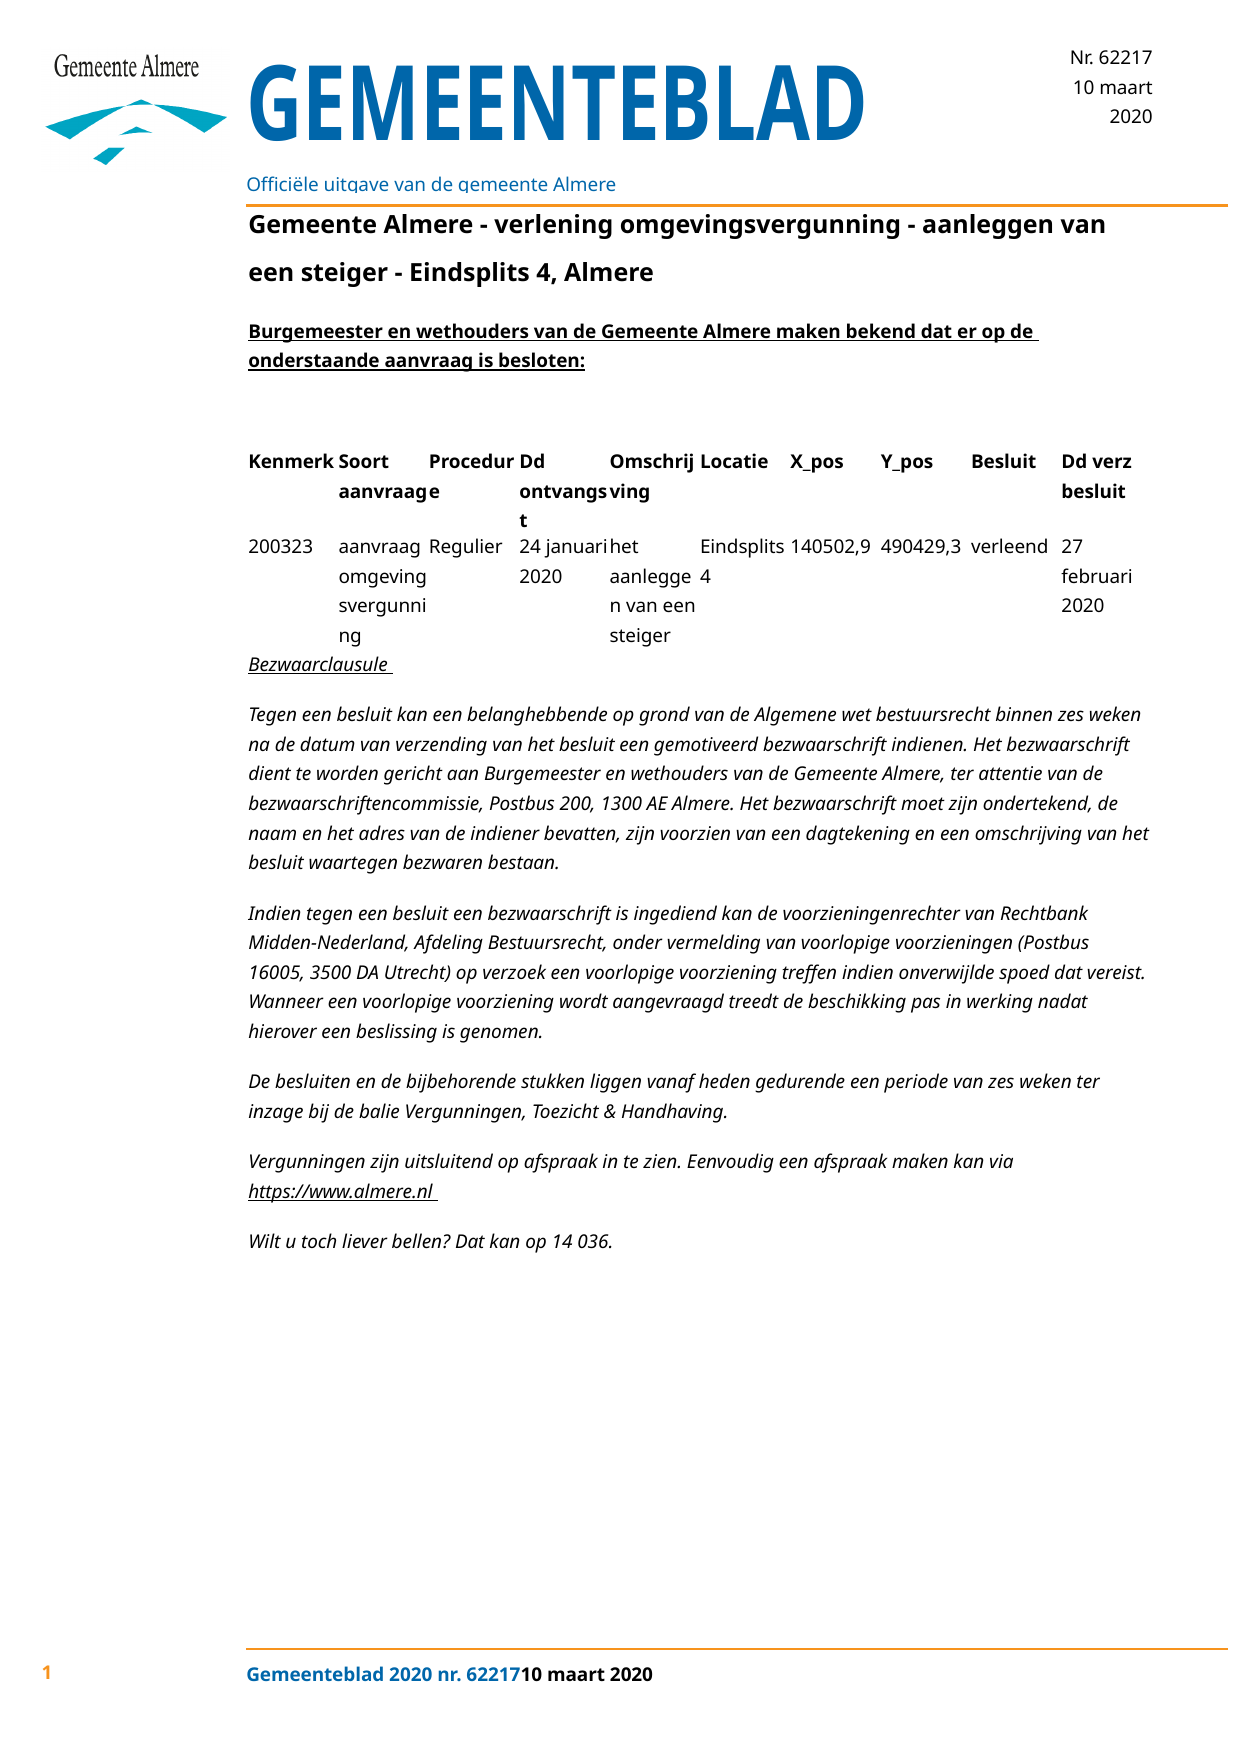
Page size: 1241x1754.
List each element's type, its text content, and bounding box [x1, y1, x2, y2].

table_header Besluit [971, 449, 1061, 533]
table_cell 27 februari 2020 [1061, 533, 1152, 648]
table_cell 24 januari 2020 [519, 533, 609, 648]
table_cell het aanleggen van een steiger [609, 533, 700, 648]
table_cell 200323 [248, 533, 338, 648]
table_header Dd verz besluit [1061, 449, 1152, 533]
text Gemeente Almere - verlening omgevingsvergunning - aanleggen van een steiger - Eindsplits 4, Almere [248, 207, 1152, 288]
table_cell 490429,3 [881, 533, 971, 648]
table_header Dd ontvangst [519, 449, 609, 533]
text Bezwaarclausule [248, 651, 1152, 677]
text Burgemeester en wethouders van de Gemeente Almere maken bekend dat er op de onderstaande aanvraag is besloten: [248, 318, 1152, 373]
table_cell verleend [971, 533, 1061, 648]
text De besluiten en de bijbehorende stukken liggen vanaf heden gedurende een periode van zes weken ter inzage bij de balie Vergunningen, Toezicht & Handhaving. [248, 1068, 1152, 1124]
table_cell aanvraag omgevingsvergunning [338, 533, 429, 648]
text Indien tegen een besluit een bezwaarschrift is ingediend kan de voorzieningenrechter van Rechtbank Midden-Nederland, Afdeling Bestuursrecht, onder vermelding van voorlopige voorzieningen (Postbus 16005, 3500 DA Utrecht) op verzoek een voorlopige voorziening treffen indien onverwijlde spoed dat vereist. Wanneer een voorlopige voorziening wordt aangevraagd treedt de beschikking pas in werking nadat hierover een beslissing is genomen. [248, 900, 1152, 1044]
table_cell Regulier [429, 533, 519, 648]
table_header Procedure [429, 449, 519, 533]
table_header Soort aanvraag [338, 449, 429, 533]
table_header Locatie [700, 449, 790, 533]
table_header X_pos [790, 449, 881, 533]
text Tegen een besluit kan een belanghebbende op grond van de Algemene wet bestuursrecht binnen zes weken na de datum van verzending van het besluit een gemotiveerd bezwaarschrift indienen. Het bezwaarschrift dient te worden gericht aan Burgemeester en wethouders van de Gemeente Almere, ter attentie van de bezwaarschriftencommissie, Postbus 200, 1300 AE Almere. Het bezwaarschrift moet zijn ondertekend, de naam en het adres van de indiener bevatten, zijn voorzien van een dagtekening en een omschrijving van het besluit waartegen bezwaren bestaan. [248, 701, 1152, 875]
table_header Y_pos [881, 449, 971, 533]
table_header Omschrijving [609, 449, 700, 533]
text Vergunningen zijn uitsluitend op afspraak in te zien. Eenvoudig een afspraak maken kan via https://www.almere.nl [248, 1148, 1152, 1204]
picture [41, 47, 231, 172]
table_cell 140502,9 [790, 533, 881, 648]
table_cell Eindsplits 4 [700, 533, 790, 648]
text Wilt u toch liever bellen? Dat kan op 14 036. [248, 1228, 1152, 1254]
table_header Kenmerk [248, 449, 338, 533]
